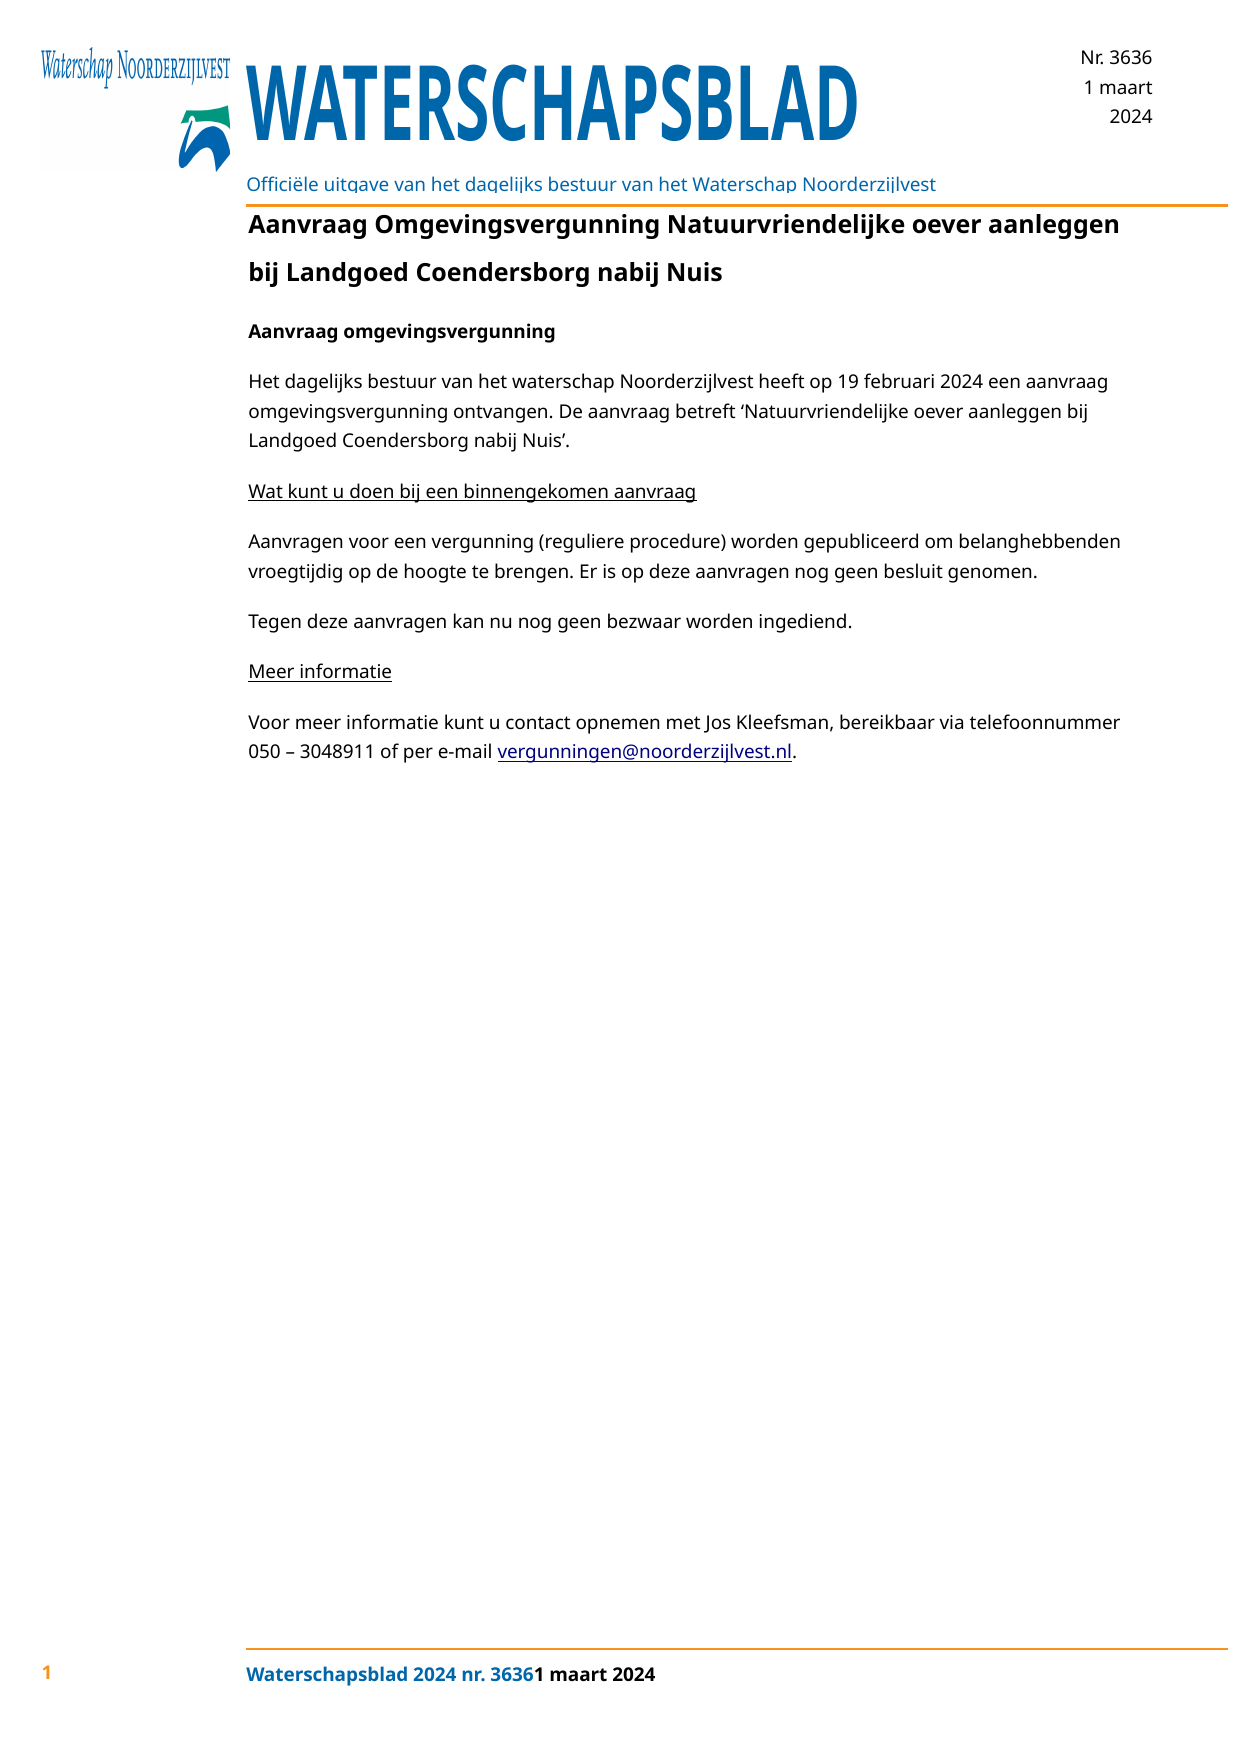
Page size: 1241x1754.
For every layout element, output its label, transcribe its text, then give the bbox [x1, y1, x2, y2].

text Aanvraag Omgevingsvergunning Natuurvriendelijke oever aanleggen bij Landgoed Coendersborg nabij Nuis [248, 207, 1152, 288]
text Voor meer informatie kunt u contact opnemen met Jos Kleefsman, bereikbaar via telefoonnummer 050 – 3048911 of per e-mail vergunningen@noorderzijlvest.nl. [248, 709, 1152, 764]
text Aanvragen voor een vergunning (reguliere procedure) worden gepubliceerd om belanghebbenden vroegtijdig op de hoogte te brengen. Er is op deze aanvragen nog geen besluit genomen. [248, 528, 1152, 584]
text Wat kunt u doen bij een binnengekomen aanvraag [248, 478, 1152, 504]
picture [41, 47, 231, 172]
text Aanvraag omgevingsvergunning [248, 318, 1152, 344]
text Het dagelijks bestuur van het waterschap Noorderzijlvest heeft op 19 februari 2024 een aanvraag omgevingsvergunning ontvangen. De aanvraag betreft ‘Natuurvriendelijke oever aanleggen bij Landgoed Coendersborg nabij Nuis’. [248, 368, 1152, 453]
text Tegen deze aanvragen kan nu nog geen bezwaar worden ingediend. [248, 608, 1152, 634]
text Meer informatie [248, 659, 1152, 684]
